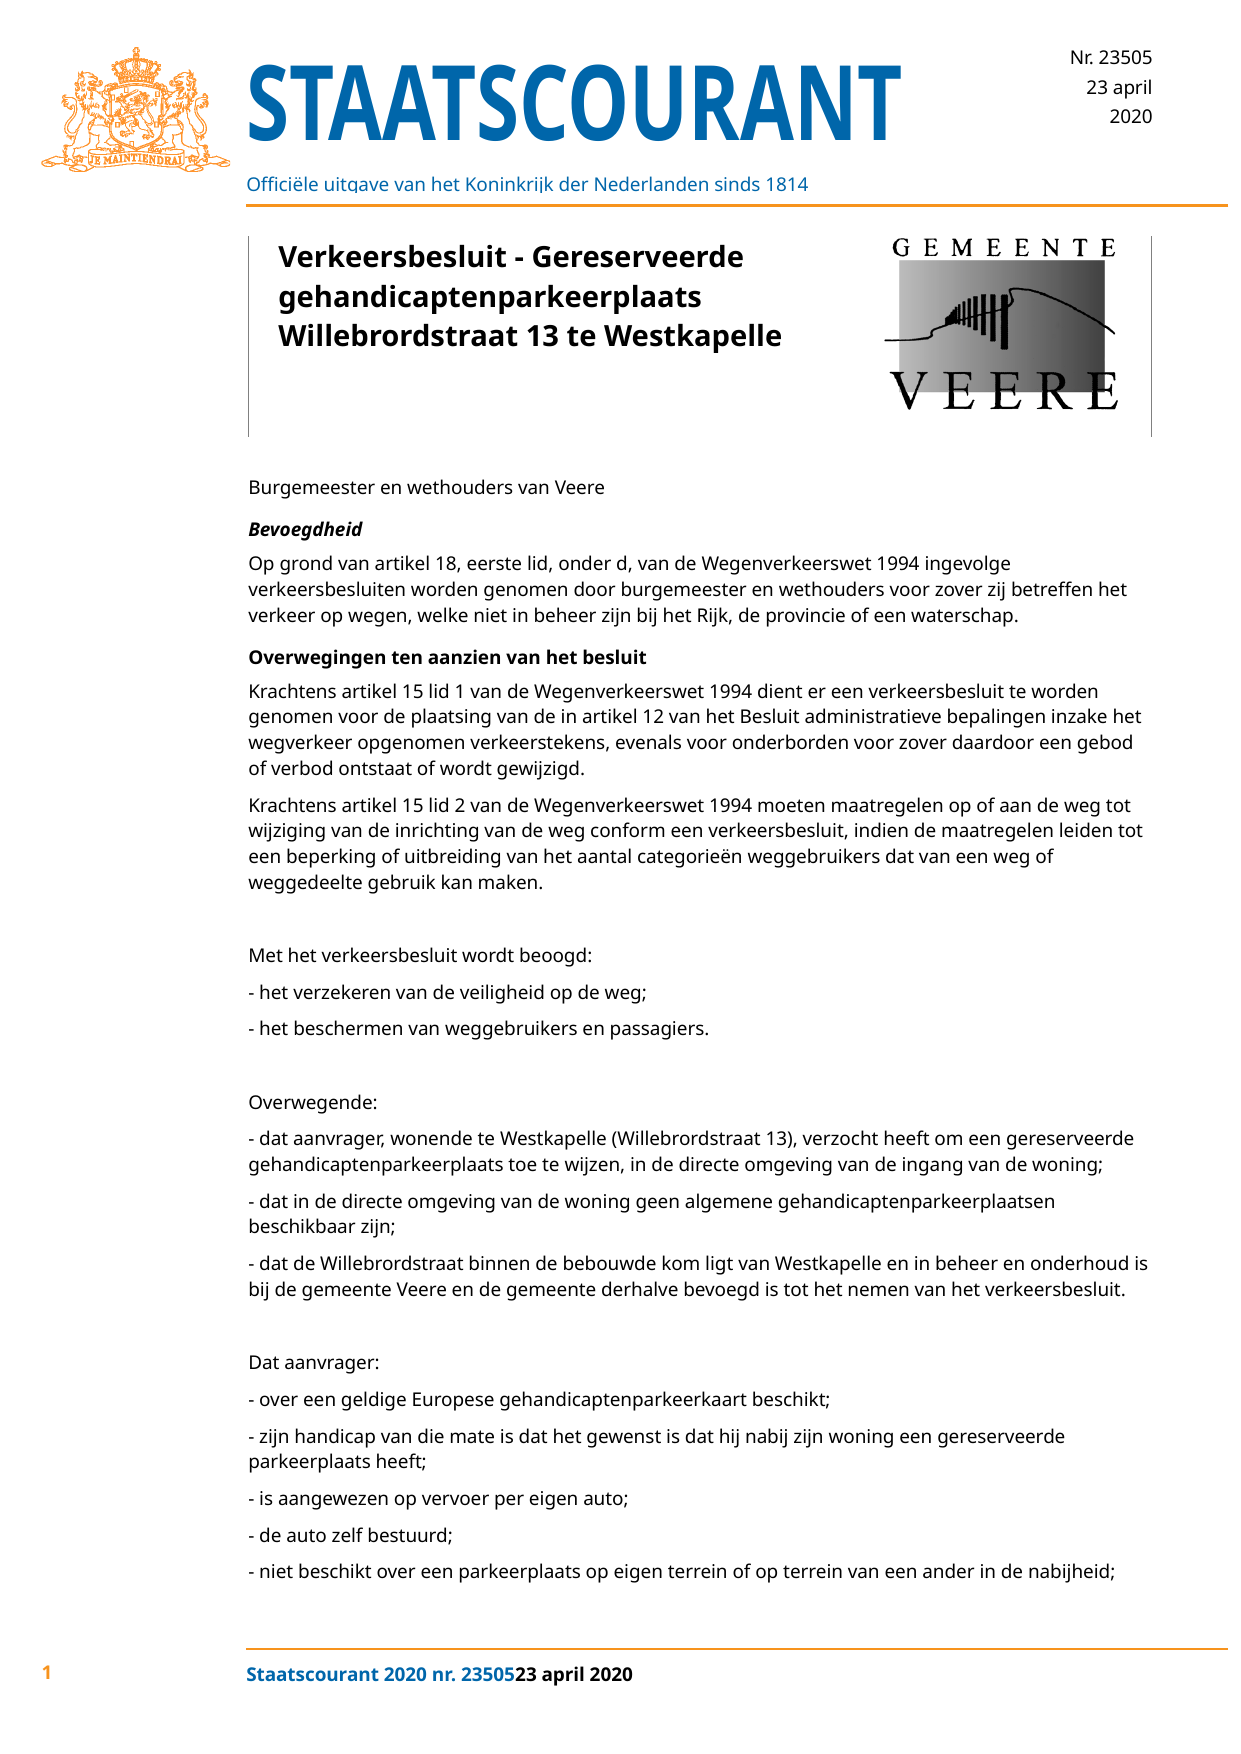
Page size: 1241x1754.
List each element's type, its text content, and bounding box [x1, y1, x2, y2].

text Met het verkeersbesluit wordt beoogd: [248, 942, 1152, 968]
text - niet beschikt over een parkeerplaats op eigen terrein of op terrein van een ander in de nabijheid; [248, 1558, 1152, 1584]
text - is aangewezen op vervoer per eigen auto; [248, 1485, 1152, 1511]
text - dat de Willebrordstraat binnen de bebouwde kom ligt van Westkapelle en in beheer en onderhoud is bij de gemeente Veere en de gemeente derhalve bevoegd is tot het nemen van het verkeersbesluit. [248, 1250, 1152, 1302]
text - dat aanvrager, wonende te Westkapelle (Willebrordstraat 13), verzocht heeft om een gereserveerde gehandicaptenparkeerplaats toe te wijzen, in de directe omgeving van de ingang van de woning; [248, 1126, 1152, 1177]
text Op grond van artikel 18, eerste lid, onder d, van de Wegenverkeerswet 1994 ingevolge verkeersbesluiten worden genomen door burgemeester en wethouders voor zover zij betreffen het verkeer op wegen, welke niet in beheer zijn bij het Rijk, de provincie of een waterschap. [248, 551, 1152, 628]
text - het verzekeren van de veiligheid op de weg; [248, 979, 1152, 1005]
text Bevoegdheid [248, 516, 1152, 542]
text - zijn handicap van die mate is dat het gewenst is dat hij nabij zijn woning een gereserveerde parkeerplaats heeft; [248, 1423, 1152, 1474]
text - over een geldige Europese gehandicaptenparkeerkaart beschikt; [248, 1386, 1152, 1412]
text Overwegende: [248, 1089, 1152, 1115]
picture [41, 47, 231, 172]
text Dat aanvrager: [248, 1349, 1152, 1375]
text Overwegingen ten aanzien van het besluit [248, 644, 1152, 669]
text - de auto zelf bestuurd; [248, 1522, 1152, 1548]
text - dat in de directe omgeving van de woning geen algemene gehandicaptenparkeerplaatsen beschikbaar zijn; [248, 1188, 1152, 1239]
text - het beschermen van weggebruikers en passagiers. [248, 1016, 1152, 1041]
text Burgemeester en wethouders van Veere [248, 474, 1152, 500]
text Krachtens artikel 15 lid 2 van de Wegenverkeerswet 1994 moeten maatregelen op of aan de weg tot wijziging van de inrichting van de weg conform een verkeersbesluit, indien de maatregelen leiden tot een beperking of uitbreiding van het aantal categorieën weggebruikers dat van een weg of weggedeelte gebruik kan maken. [248, 792, 1152, 895]
table_header [850, 236, 1151, 437]
text Krachtens artikel 15 lid 1 van de Wegenverkeerswet 1994 dient er een verkeersbesluit te worden genomen voor de plaatsing van de in artikel 12 van het Besluit administratieve bepalingen inzake het wegverkeer opgenomen verkeerstekens, evenals voor onderborden voor zover daardoor een gebod of verbod ontstaat of wordt gewijzigd. [248, 678, 1152, 781]
picture [882, 236, 1119, 411]
table_header Verkeersbesluit - Gereserveerde gehandicaptenparkeerplaats Willebrordstraat 13 te Westkapelle [249, 236, 850, 437]
